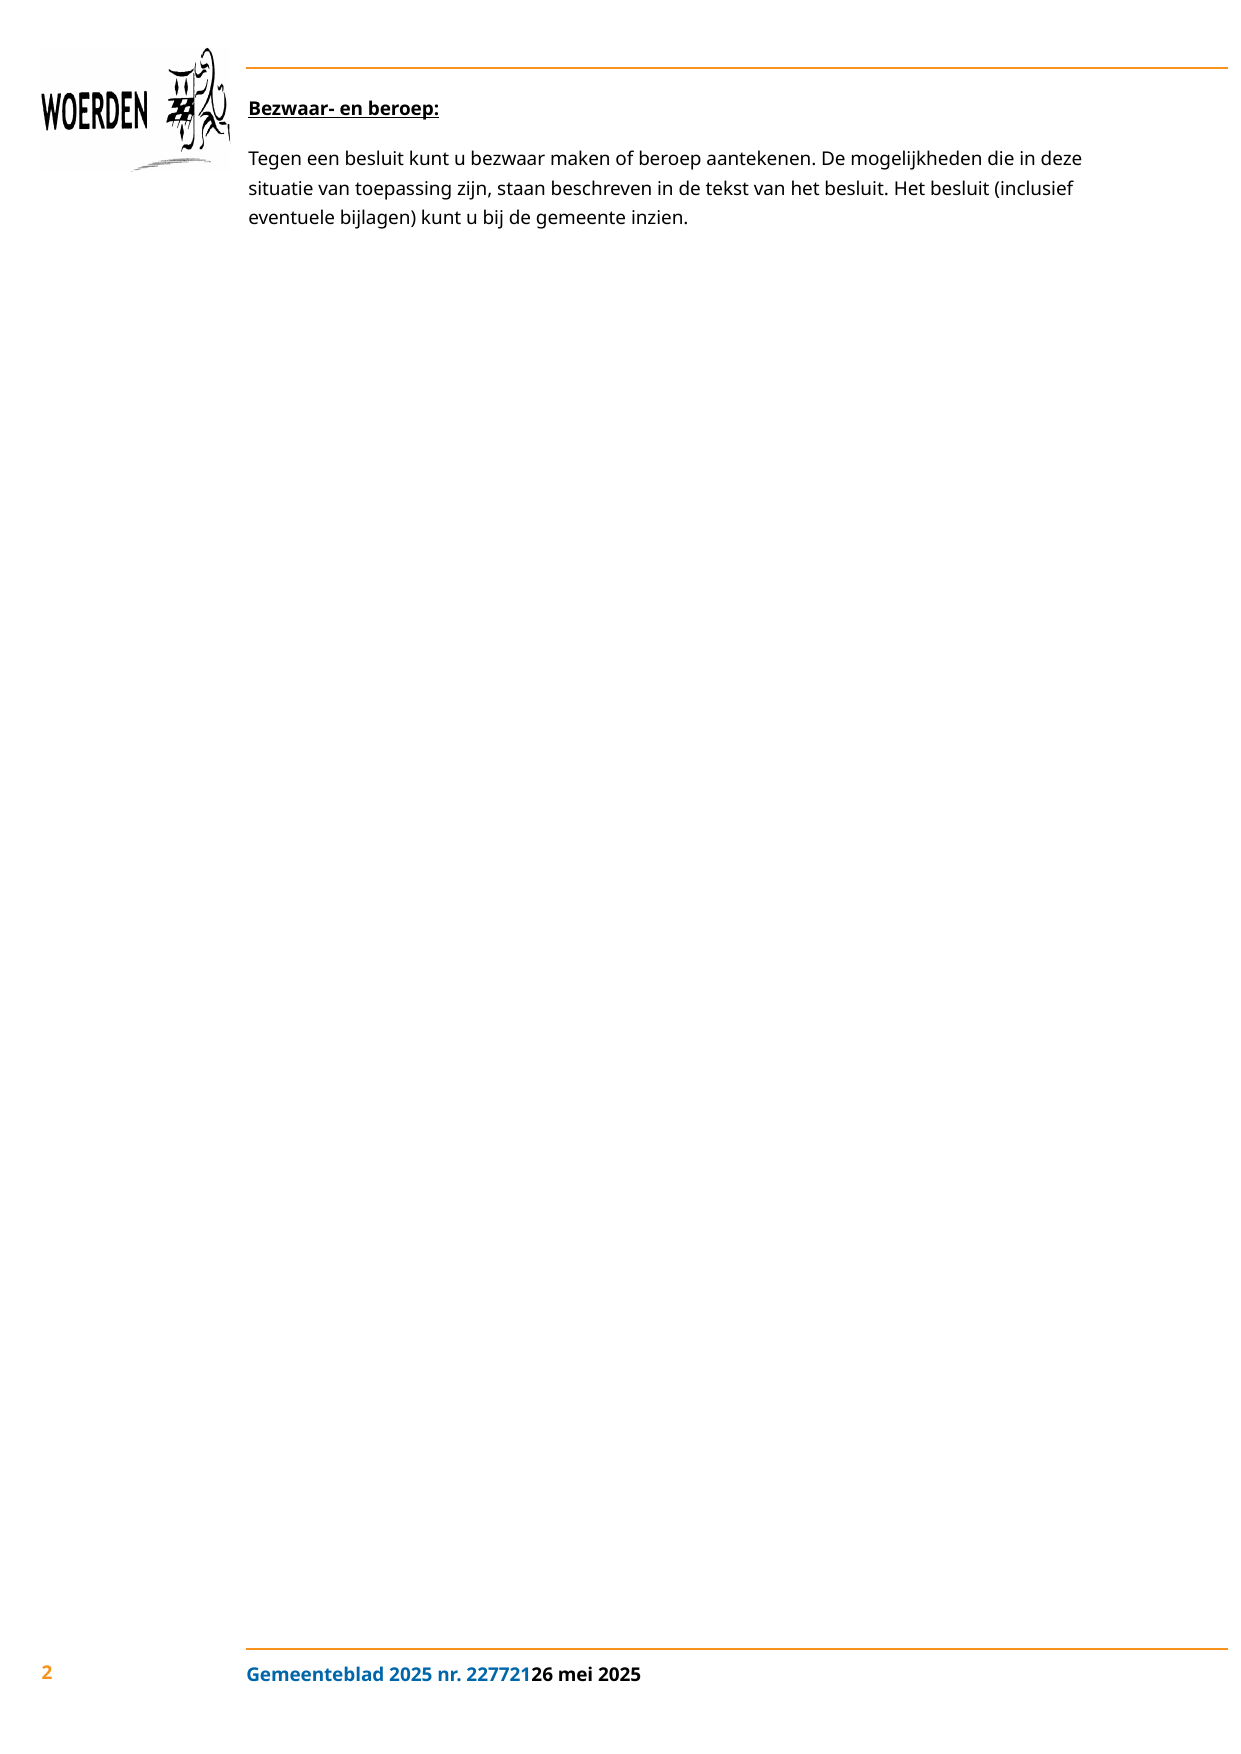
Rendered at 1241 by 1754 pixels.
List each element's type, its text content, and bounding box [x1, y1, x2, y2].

picture [41, 47, 231, 172]
text Bezwaar- en beroep: [248, 95, 1152, 121]
text Tegen een besluit kunt u bezwaar maken of beroep aantekenen. De mogelijkheden die in deze situatie van toepassing zijn, staan beschreven in de tekst van het besluit. Het besluit (inclusief eventuele bijlagen) kunt u bij de gemeente inzien. [248, 145, 1152, 230]
